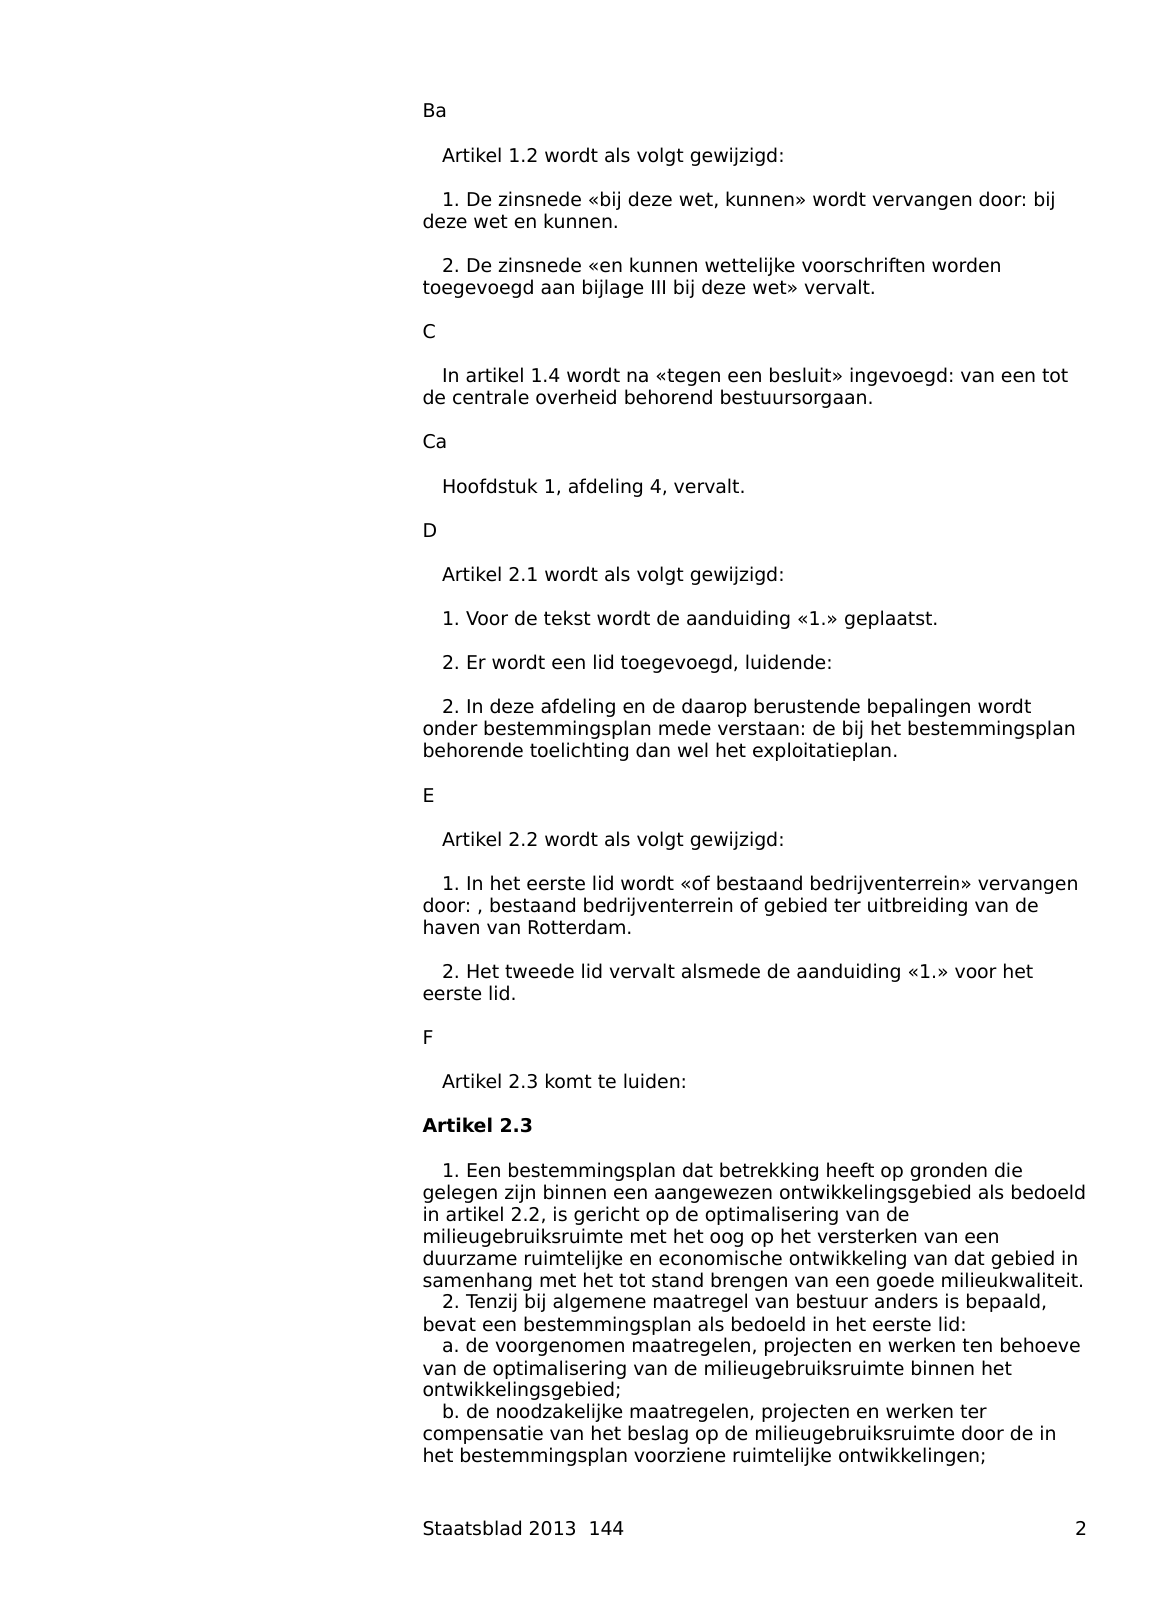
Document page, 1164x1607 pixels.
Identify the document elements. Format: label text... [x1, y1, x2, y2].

text 2. In deze afdeling en de daarop berustende bepalingen wordt onder bestemmingsplan mede verstaan: de bij het bestemmingsplan behorende toelichting dan wel het exploitatieplan. [422, 696, 1087, 762]
text b. de noodzakelijke maatregelen, projecten en werken ter compensatie van het beslag op de milieugebruiksruimte door de in het bestemmingsplan voorziene ruimtelijke ontwikkelingen; [422, 1401, 1087, 1467]
text 1. De zinsnede «bij deze wet, kunnen» wordt vervangen door: bij deze wet en kunnen. [422, 189, 1087, 233]
text Ca [422, 431, 1087, 453]
text 1. Een bestemmingsplan dat betrekking heeft op gronden die gelegen zijn binnen een aangewezen ontwikkelingsgebied als bedoeld in artikel 2.2, is gericht op de optimalisering van de milieugebruiksruimte met het oog op het versterken van een duurzame ruimtelijke en economische ontwikkeling van dat gebied in samenhang met het tot stand brengen van een goede milieukwaliteit. [422, 1159, 1087, 1291]
text D [422, 520, 1087, 542]
text Artikel 2.2 wordt als volgt gewijzigd: [422, 829, 1087, 851]
text In artikel 1.4 wordt na «tegen een besluit» ingevoegd: van een tot de centrale overheid behorend bestuursorgaan. [422, 365, 1087, 409]
text E [422, 784, 1087, 806]
text F [422, 1027, 1087, 1049]
text 1. In het eerste lid wordt «of bestaand bedrijventerrein» vervangen door: , bestaand bedrijventerrein of gebied ter uitbreiding van de haven van Rotterdam. [422, 873, 1087, 939]
text a. de voorgenomen maatregelen, projecten en werken ten behoeve van de optimalisering van de milieugebruiksruimte binnen het ontwikkelingsgebied; [422, 1335, 1087, 1401]
subtitle Artikel 2.3 [422, 1115, 1087, 1137]
text 2. Er wordt een lid toegevoegd, luidende: [422, 652, 1087, 674]
text 2. Het tweede lid vervalt alsmede de aanduiding «1.» voor het eerste lid. [422, 961, 1087, 1005]
text Artikel 2.3 komt te luiden: [422, 1071, 1087, 1093]
text Hoofdstuk 1, afdeling 4, vervalt. [422, 476, 1087, 497]
text 2. De zinsnede «en kunnen wettelijke voorschriften worden toegevoegd aan bijlage III bij deze wet» vervalt. [422, 255, 1087, 299]
text C [422, 321, 1087, 343]
text Artikel 1.2 wordt als volgt gewijzigd: [422, 144, 1087, 167]
text 1. Voor de tekst wordt de aanduiding «1.» geplaatst. [422, 608, 1087, 630]
text Ba [422, 100, 1087, 122]
text 2. Tenzij bij algemene maatregel van bestuur anders is bepaald, bevat een bestemmingsplan als bedoeld in het eerste lid: [422, 1291, 1087, 1335]
text Artikel 2.1 wordt als volgt gewijzigd: [422, 564, 1087, 586]
